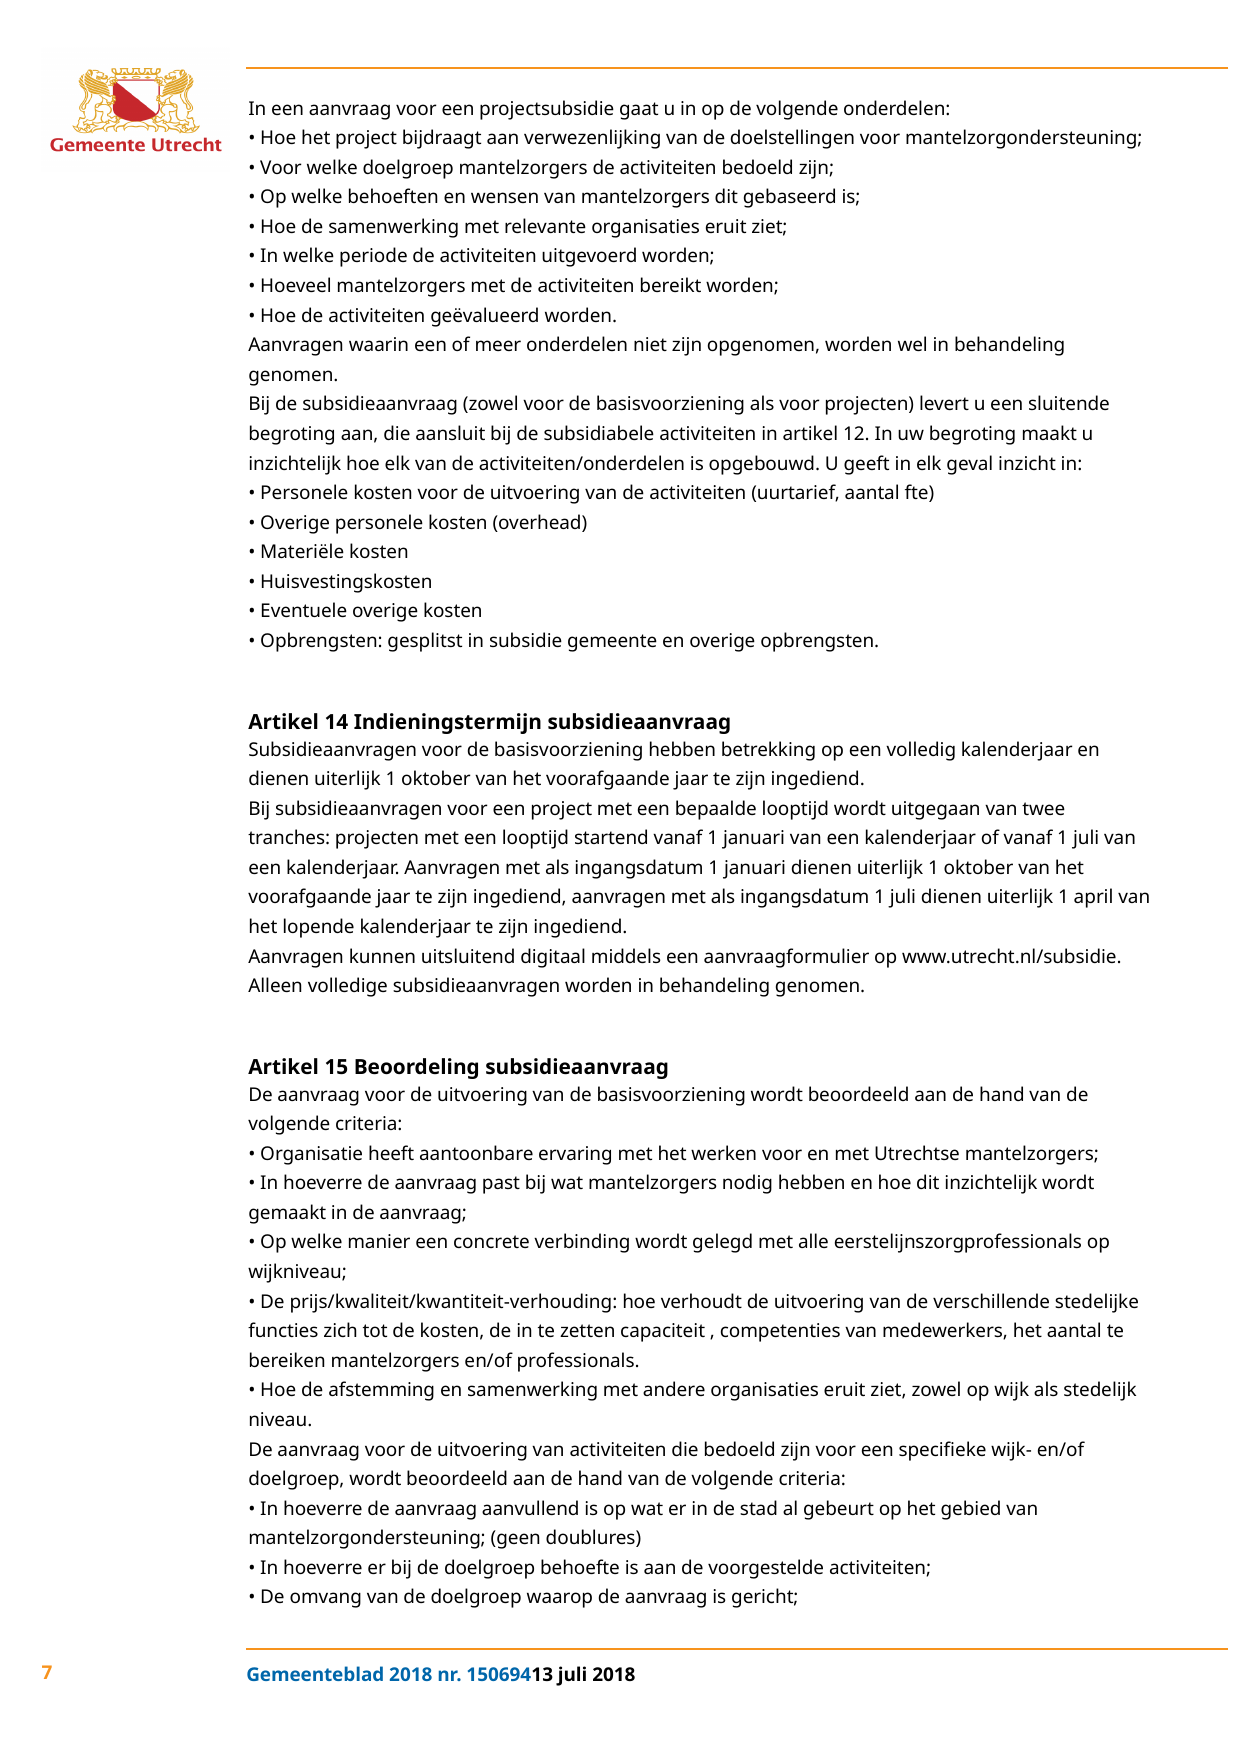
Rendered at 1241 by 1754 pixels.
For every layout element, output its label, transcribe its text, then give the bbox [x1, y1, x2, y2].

text Subsidieaanvragen voor de basisvoorziening hebben betrekking op een volledig kalenderjaar en dienen uiterlijk 1 oktober van het voorafgaande jaar te zijn ingediend. [248, 736, 1152, 791]
text Bij de subsidieaanvraag (zowel voor de basisvoorziening als voor projecten) levert u een sluitende begroting aan, die aansluit bij de subsidiabele activiteiten in artikel 12. In uw begroting maakt u inzichtelijk hoe elk van de activiteiten/onderdelen is opgebouwd. U geeft in elk geval inzicht in: [248, 391, 1152, 476]
text In een aanvraag voor een projectsubsidie gaat u in op de volgende onderdelen: [248, 95, 1152, 121]
text • In welke periode de activiteiten uitgevoerd worden; [248, 243, 1152, 268]
text • Op welke behoeften en wensen van mantelzorgers dit gebaseerd is; [248, 183, 1152, 209]
text • Organisatie heeft aantoonbare ervaring met het werken voor en met Utrechtse mantelzorgers; [248, 1140, 1152, 1166]
text • Opbrengsten: gesplitst in subsidie gemeente en overige opbrengsten. [248, 627, 1152, 653]
text • Overige personele kosten (overhead) [248, 509, 1152, 535]
text Aanvragen kunnen uitsluitend digitaal middels een aanvraagformulier op www.utrecht.nl/subsidie. Alleen volledige subsidieaanvragen worden in behandeling genomen. [248, 943, 1152, 998]
text • De omvang van de doelgroep waarop de aanvraag is gericht; [248, 1584, 1152, 1609]
text • Hoe de samenwerking met relevante organisaties eruit ziet; [248, 213, 1152, 239]
text • Hoe de afstemming en samenwerking met andere organisaties eruit ziet, zowel op wijk als stedelijk niveau. [248, 1377, 1152, 1432]
text • De prijs/kwaliteit/kwantiteit-verhouding: hoe verhoudt de uitvoering van de verschillende stedelijke functies zich tot de kosten, de in te zetten capaciteit , competenties van medewerkers, het aantal te bereiken mantelzorgers en/of professionals. [248, 1288, 1152, 1373]
text • In hoeverre de aanvraag past bij wat mantelzorgers nodig hebben en hoe dit inzichtelijk wordt gemaakt in de aanvraag; [248, 1169, 1152, 1225]
text • Hoeveel mantelzorgers met de activiteiten bereikt worden; [248, 272, 1152, 298]
text • Huisvestingskosten [248, 568, 1152, 594]
text • Hoe het project bijdraagt aan verwezenlijking van de doelstellingen voor mantelzorgondersteuning; [248, 124, 1152, 150]
text • Hoe de activiteiten geëvalueerd worden. [248, 302, 1152, 328]
text • Op welke manier een concrete verbinding wordt gelegd met alle eerstelijnszorgprofessionals op wijkniveau; [248, 1229, 1152, 1284]
text Artikel 15 Beoordeling subsidieaanvraag [248, 1052, 1152, 1081]
picture [41, 47, 231, 172]
text • Personele kosten voor de uitvoering van de activiteiten (uurtarief, aantal fte) [248, 479, 1152, 505]
text • In hoeverre de aanvraag aanvullend is op wat er in de stad al gebeurt op het gebied van mantelzorgondersteuning; (geen doublures) [248, 1495, 1152, 1550]
text • Voor welke doelgroep mantelzorgers de activiteiten bedoeld zijn; [248, 154, 1152, 180]
text De aanvraag voor de uitvoering van de basisvoorziening wordt beoordeeld aan de hand van de volgende criteria: [248, 1081, 1152, 1136]
text • Eventuele overige kosten [248, 598, 1152, 623]
text Bij subsidieaanvragen voor een project met een bepaalde looptijd wordt uitgegaan van twee tranches: projecten met een looptijd startend vanaf 1 januari van een kalenderjaar of vanaf 1 juli van een kalenderjaar. Aanvragen met als ingangsdatum 1 januari dienen uiterlijk 1 oktober van het voorafgaande jaar te zijn ingediend, aanvragen met als ingangsdatum 1 juli dienen uiterlijk 1 april van het lopende kalenderjaar te zijn ingediend. [248, 795, 1152, 939]
text De aanvraag voor de uitvoering van activiteiten die bedoeld zijn voor een specifieke wijk- en/of doelgroep, wordt beoordeeld aan de hand van de volgende criteria: [248, 1436, 1152, 1491]
text • In hoeverre er bij de doelgroep behoefte is aan de voorgestelde activiteiten; [248, 1554, 1152, 1580]
text Artikel 14 Indieningstermijn subsidieaanvraag [248, 707, 1152, 736]
text Aanvragen waarin een of meer onderdelen niet zijn opgenomen, worden wel in behandeling genomen. [248, 331, 1152, 387]
text • Materiële kosten [248, 538, 1152, 564]
